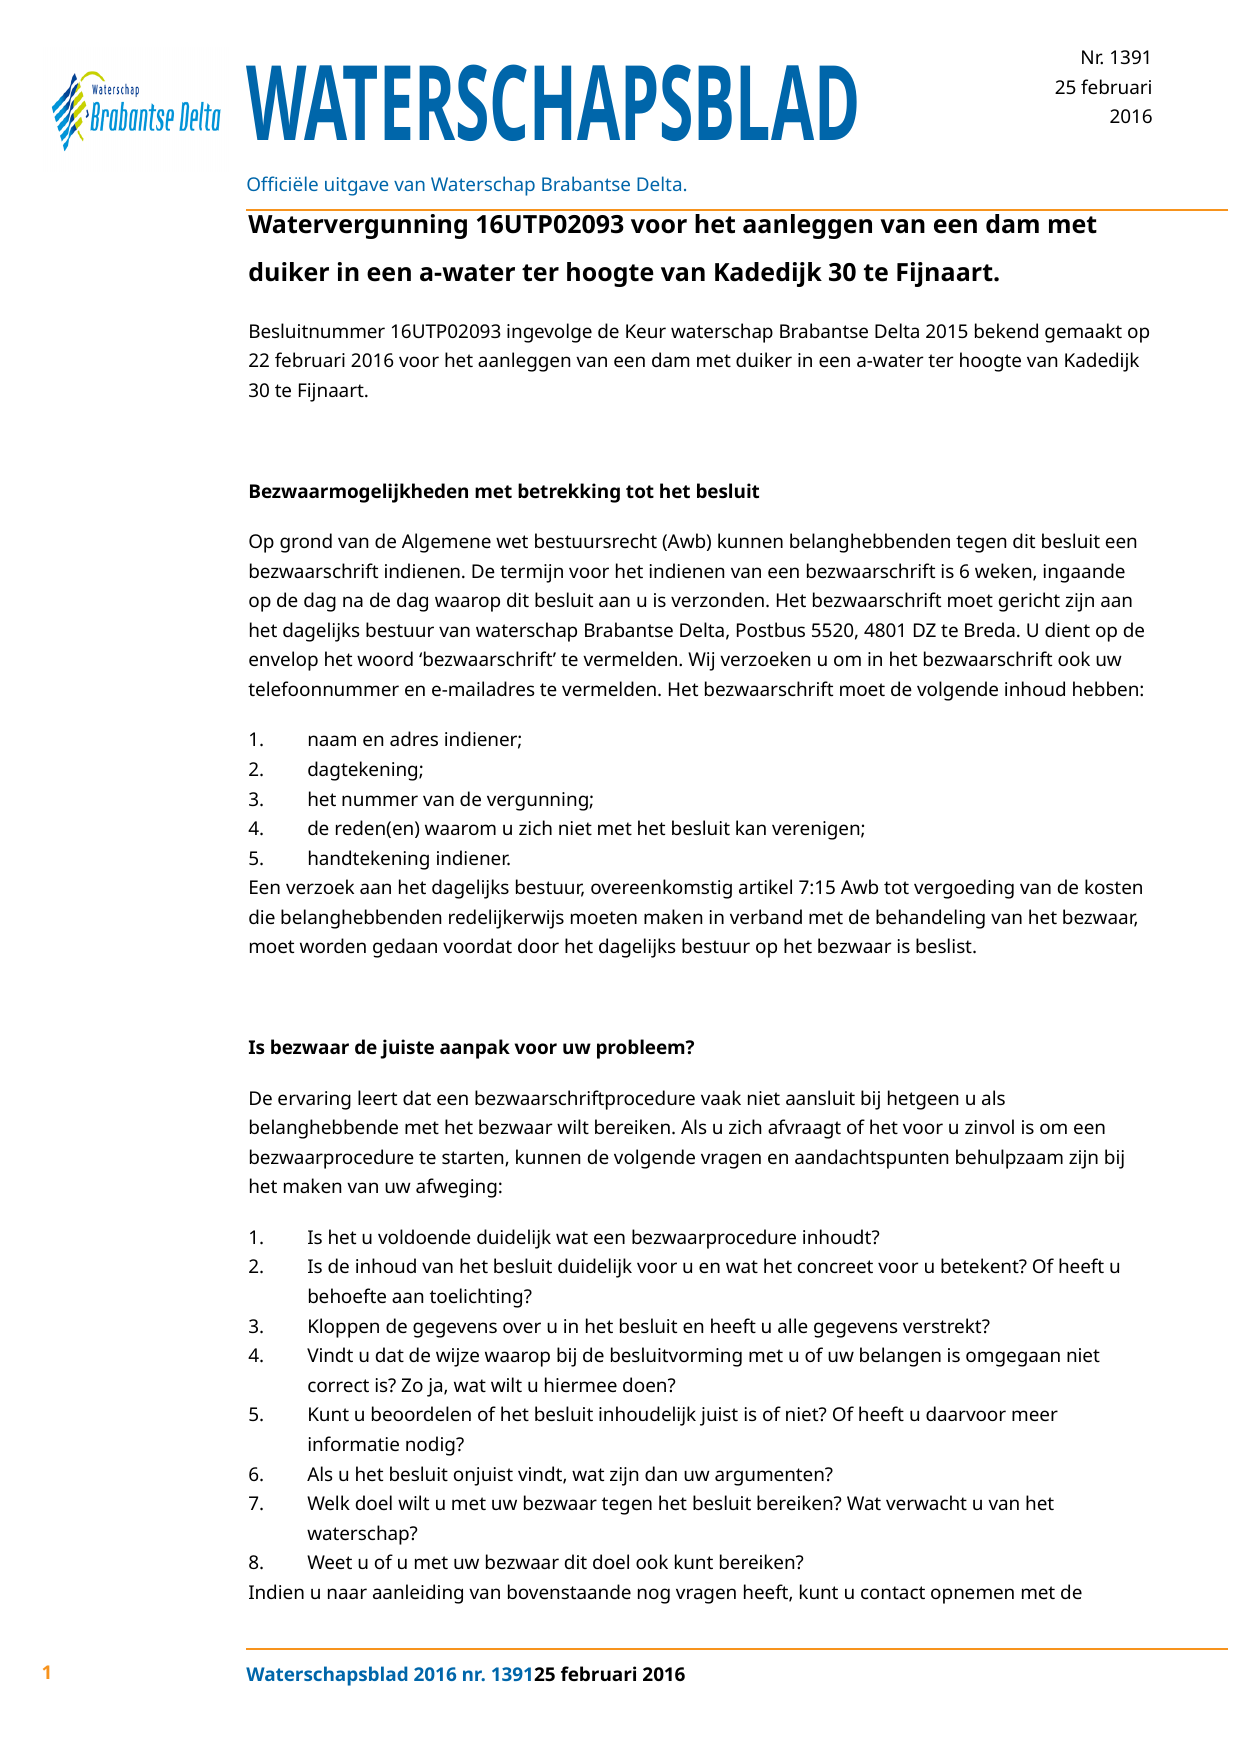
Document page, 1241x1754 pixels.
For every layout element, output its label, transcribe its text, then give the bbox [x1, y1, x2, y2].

list dagtekening; [248, 756, 1152, 782]
list Is de inhoud van het besluit duidelijk voor u en wat het concreet voor u betekent? Of heeft u behoefte aan toelichting? [248, 1254, 1152, 1309]
list Kloppen de gegevens over u in het besluit en heeft u alle gegevens verstrekt? [248, 1313, 1152, 1339]
list Kunt u beoordelen of het besluit inhoudelijk juist is of niet? Of heeft u daarvoor meer informatie nodig? [248, 1402, 1152, 1457]
text Watervergunning 16UTP02093 voor het aanleggen van een dam met duiker in een a-water ter hoogte van Kadedijk 30 te Fijnaart. [248, 211, 1152, 288]
text Is bezwaar de juiste aanpak voor uw probleem? [248, 1034, 1152, 1060]
list de reden(en) waarom u zich niet met het besluit kan verenigen; [248, 815, 1152, 841]
list Welk doel wilt u met uw bezwaar tegen het besluit bereiken? Wat verwacht u van het waterschap? [248, 1490, 1152, 1546]
list Als u het besluit onjuist vindt, wat zijn dan uw argumenten? [248, 1461, 1152, 1487]
list Is het u voldoende duidelijk wat een bezwaarprocedure inhoudt? [248, 1224, 1152, 1250]
list het nummer van de vergunning; [248, 786, 1152, 812]
list Vindt u dat de wijze waarop bij de besluitvorming met u of uw belangen is omgegaan niet correct is? Zo ja, wat wilt u hiermee doen? [248, 1342, 1152, 1398]
text Een verzoek aan het dagelijks bestuur, overeenkomstig artikel 7:15 Awb tot vergoeding van de kosten die belanghebbenden redelijkerwijs moeten maken in verband met de behandeling van het bezwaar, moet worden gedaan voordat door het dagelijks bestuur op het bezwaar is beslist. [248, 874, 1152, 959]
text Bezwaarmogelijkheden met betrekking tot het besluit [248, 478, 1152, 504]
text Op grond van de Algemene wet bestuursrecht (Awb) kunnen belanghebbenden tegen dit besluit een bezwaarschrift indienen. De termijn voor het indienen van een bezwaarschrift is 6 weken, ingaande op de dag na de dag waarop dit besluit aan u is verzonden. Het bezwaarschrift moet gericht zijn aan het dagelijks bestuur van waterschap Brabantse Delta, Postbus 5520, 4801 DZ te Breda. U dient op de envelop het woord ‘bezwaarschrift’ te vermelden. Wij verzoeken u om in het bezwaarschrift ook uw telefoonnummer en e‑mailadres te vermelden. Het bezwaarschrift moet de volgende inhoud hebben: [248, 528, 1152, 702]
list Weet u of u met uw bezwaar dit doel ook kunt bereiken? [248, 1549, 1152, 1575]
list handtekening indiener. [248, 845, 1152, 871]
text Indien u naar aanleiding van bovenstaande nog vragen heeft, kunt u contact opnemen met de [248, 1579, 1152, 1605]
list naam en adres indiener; [248, 727, 1152, 752]
text Besluitnummer 16UTP02093 ingevolge de Keur waterschap Brabantse Delta 2015 bekend gemaakt op 22 februari 2016 voor het aanleggen van een dam met duiker in een a-water ter hoogte van Kadedijk 30 te Fijnaart. [248, 318, 1152, 403]
text De ervaring leert dat een bezwaarschriftprocedure vaak niet aansluit bij hetgeen u als belanghebbende met het bezwaar wilt bereiken. Als u zich afvraagt of het voor u zinvol is om een bezwaarprocedure te starten, kunnen de volgende vragen en aandachtspunten behulpzaam zijn bij het maken van uw afweging: [248, 1085, 1152, 1199]
picture [41, 47, 231, 172]
